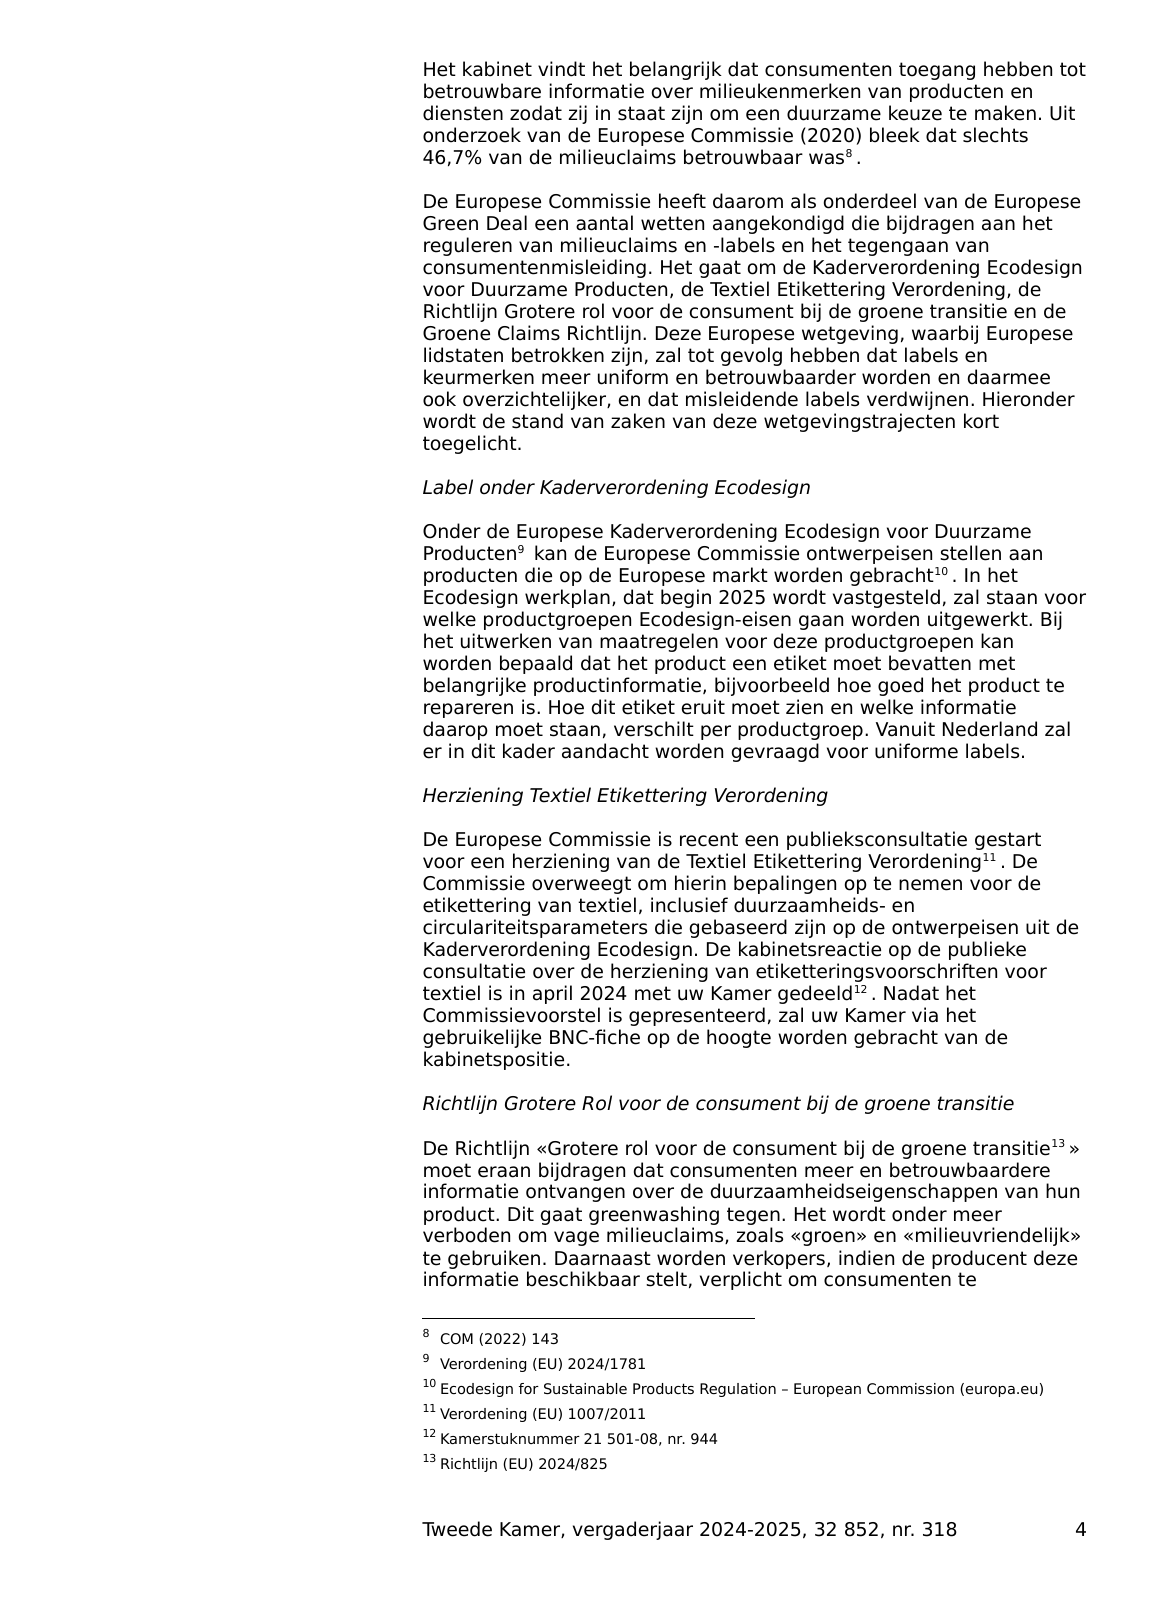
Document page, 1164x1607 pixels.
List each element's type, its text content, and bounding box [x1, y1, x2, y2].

subtitle Richtlijn Grotere Rol voor de consument bij de groene transitie [422, 1093, 1087, 1115]
text Kamerstuknummer 21 501-08, nr. 944 [422, 1427, 1087, 1449]
text Ecodesign for Sustainable Products Regulation – European Commission (europa.eu) [422, 1377, 1087, 1399]
text De Europese Commissie heeft daarom als onderdeel van de Europese Green Deal een aantal wetten aangekondigd die bijdragen aan het reguleren van milieuclaims en -labels en het tegengaan van consumentenmisleiding. Het gaat om de Kaderverordening Ecodesign voor Duurzame Producten, de Textiel Etikettering Verordening, de Richtlijn Grotere rol voor de consument bij de groene transitie en de Groene Claims Richtlijn. Deze Europese wetgeving, waarbij Europese lidstaten betrokken zijn, zal tot gevolg hebben dat labels en keurmerken meer uniform en betrouwbaarder worden en daarmee ook overzichtelijker, en dat misleidende labels verdwijnen. Hieronder wordt de stand van zaken van deze wetgevingstrajecten kort toegelicht. [422, 191, 1087, 455]
text Het kabinet vindt het belangrijk dat consumenten toegang hebben tot betrouwbare informatie over milieukenmerken van producten en diensten zodat zij in staat zijn om een duurzame keuze te maken. Uit onderzoek van de Europese Commissie (2020) bleek dat slechts 46,7% van de milieuclaims betrouwbaar was. [422, 59, 1087, 169]
text Onder de Europese Kaderverordening Ecodesign voor Duurzame Producten kan de Europese Commissie ontwerpeisen stellen aan producten die op de Europese markt worden gebracht. In het Ecodesign werkplan, dat begin 2025 wordt vastgesteld, zal staan voor welke productgroepen Ecodesign-eisen gaan worden uitgewerkt. Bij het uitwerken van maatregelen voor deze productgroepen kan worden bepaald dat het product een etiket moet bevatten met belangrijke productinformatie, bijvoorbeeld hoe goed het product te repareren is. Hoe dit etiket eruit moet zien en welke informatie daarop moet staan, verschilt per productgroep. Vanuit Nederland zal er in dit kader aandacht worden gevraagd voor uniforme labels. [422, 521, 1087, 763]
text De Europese Commissie is recent een publieksconsultatie gestart voor een herziening van de Textiel Etikettering Verordening. De Commissie overweegt om hierin bepalingen op te nemen voor de etikettering van textiel, inclusief duurzaamheids- en circulariteitsparameters die gebaseerd zijn op de ontwerpeisen uit de Kaderverordening Ecodesign. De kabinetsreactie op de publieke consultatie over de herziening van etiketteringsvoorschriften voor textiel is in april 2024 met uw Kamer gedeeld. Nadat het Commissievoorstel is gepresenteerd, zal uw Kamer via het gebruikelijke BNC-fiche op de hoogte worden gebracht van de kabinetspositie. [422, 829, 1087, 1071]
text COM (2022) 143 [422, 1327, 1087, 1349]
subtitle Label onder Kaderverordening Ecodesign [422, 477, 1087, 499]
text Verordening (EU) 1007/2011 [422, 1402, 1087, 1424]
text De Richtlijn «Grotere rol voor de consument bij de groene transitie» moet eraan bijdragen dat consumenten meer en betrouwbaardere informatie ontvangen over de duurzaamheidseigenschappen van hun product. Dit gaat greenwashing tegen. Het wordt onder meer verboden om vage milieuclaims, zoals «groen» en «milieuvriendelijk» te gebruiken. Daarnaast worden verkopers, indien de producent deze informatie beschikbaar stelt, verplicht om consumenten te [422, 1137, 1087, 1291]
text Verordening (EU) 2024/1781 [422, 1352, 1087, 1374]
text Richtlijn (EU) 2024/825 [422, 1452, 1087, 1474]
subtitle Herziening Textiel Etikettering Verordening [422, 785, 1087, 807]
